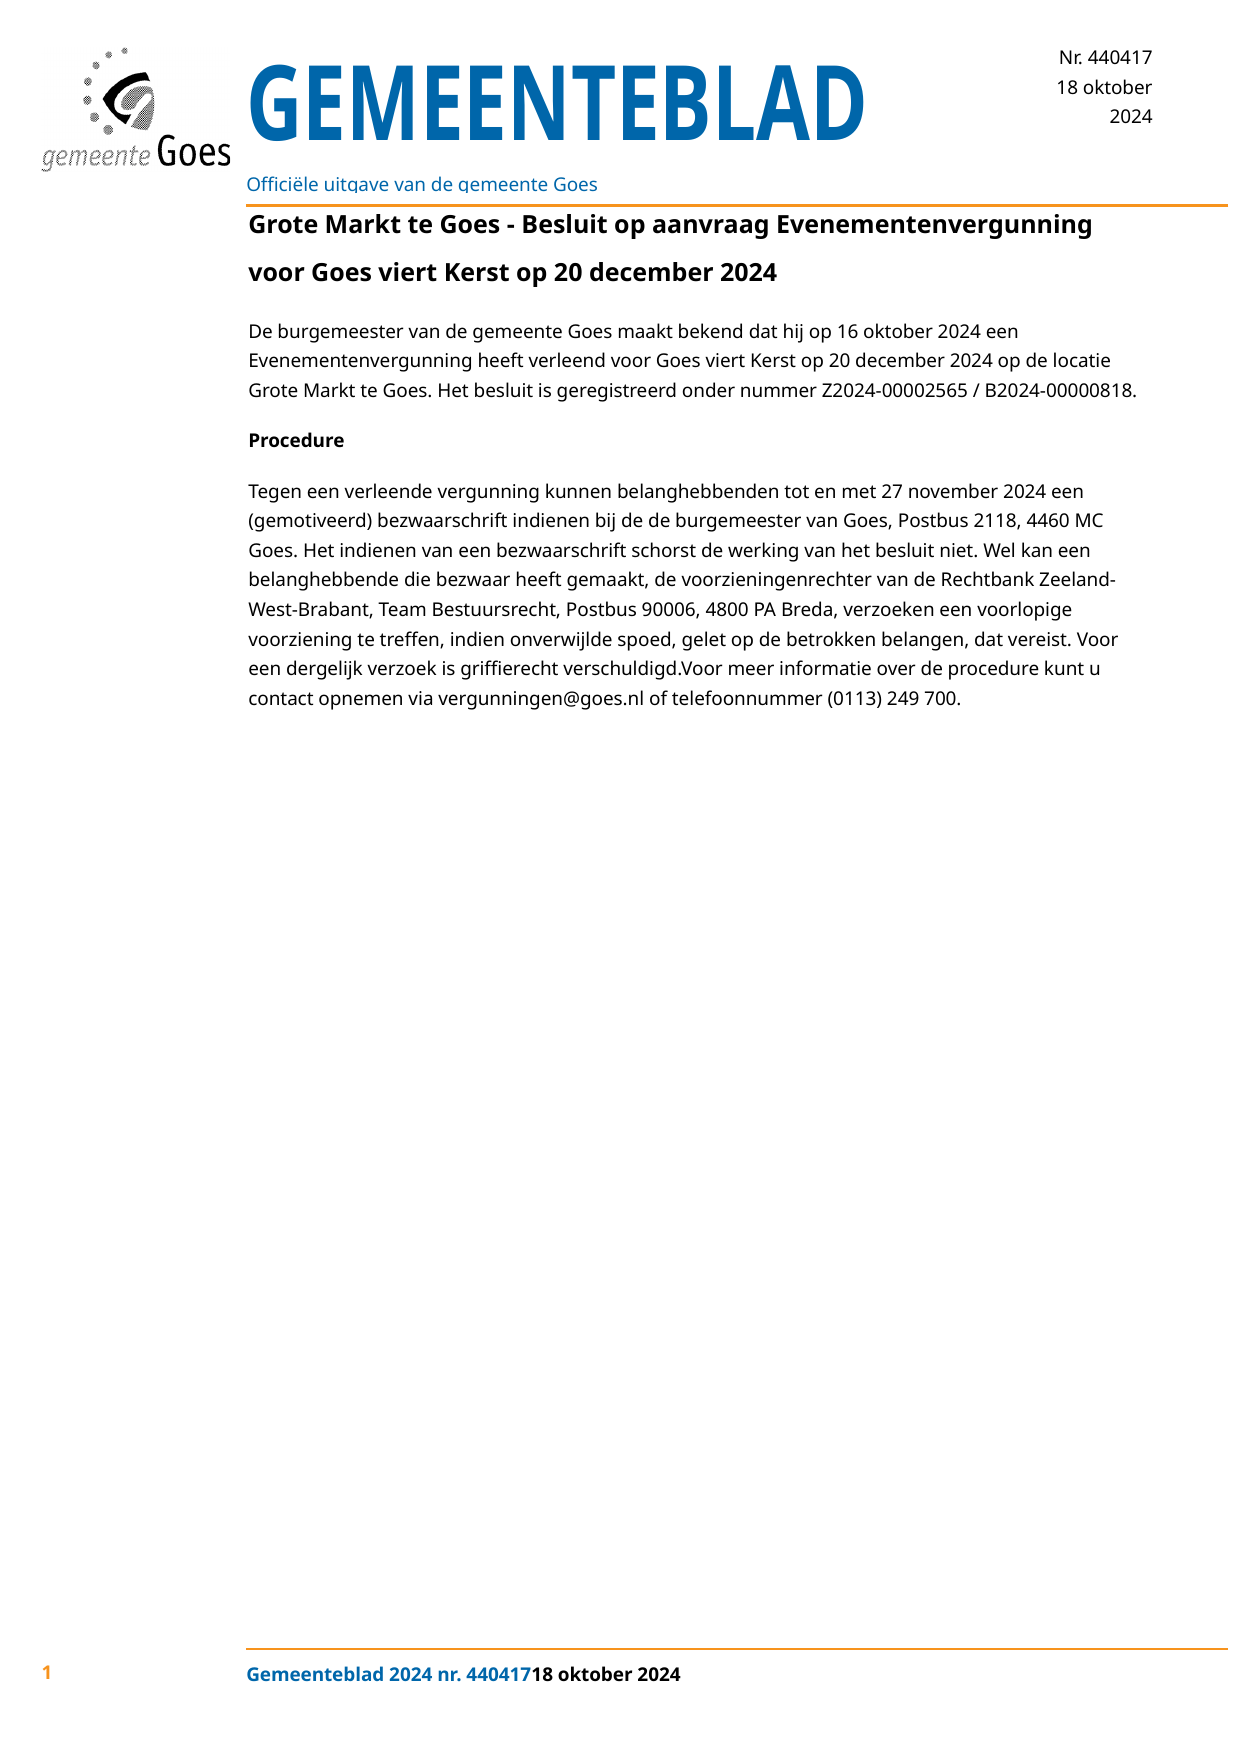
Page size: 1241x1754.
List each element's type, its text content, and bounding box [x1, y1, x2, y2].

picture [41, 47, 231, 172]
text Procedure [248, 427, 1152, 453]
text Grote Markt te Goes - Besluit op aanvraag Evenementenvergunning voor Goes viert Kerst op 20 december 2024 [248, 207, 1152, 288]
text Tegen een verleende vergunning kunnen belanghebbenden tot en met 27 november 2024 een (gemotiveerd) bezwaarschrift indienen bij de de burgemeester van Goes, Postbus 2118, 4460 MC Goes. Het indienen van een bezwaarschrift schorst de werking van het besluit niet. Wel kan een belanghebbende die bezwaar heeft gemaakt, de voorzieningenrechter van de Rechtbank Zeeland-West-Brabant, Team Bestuursrecht, Postbus 90006, 4800 PA Breda, verzoeken een voorlopige voorziening te treffen, indien onverwijlde spoed, gelet op de betrokken belangen, dat vereist. Voor een dergelijk verzoek is griffierecht verschuldigd.Voor meer informatie over de procedure kunt u contact opnemen via vergunningen@goes.nl of telefoonnummer (0113) 249 700. [248, 478, 1152, 711]
text De burgemeester van de gemeente Goes maakt bekend dat hij op 16 oktober 2024 een Evenementenvergunning heeft verleend voor Goes viert Kerst op 20 december 2024 op de locatie Grote Markt te Goes. Het besluit is geregistreerd onder nummer Z2024-00002565 / B2024-00000818. [248, 318, 1152, 403]
